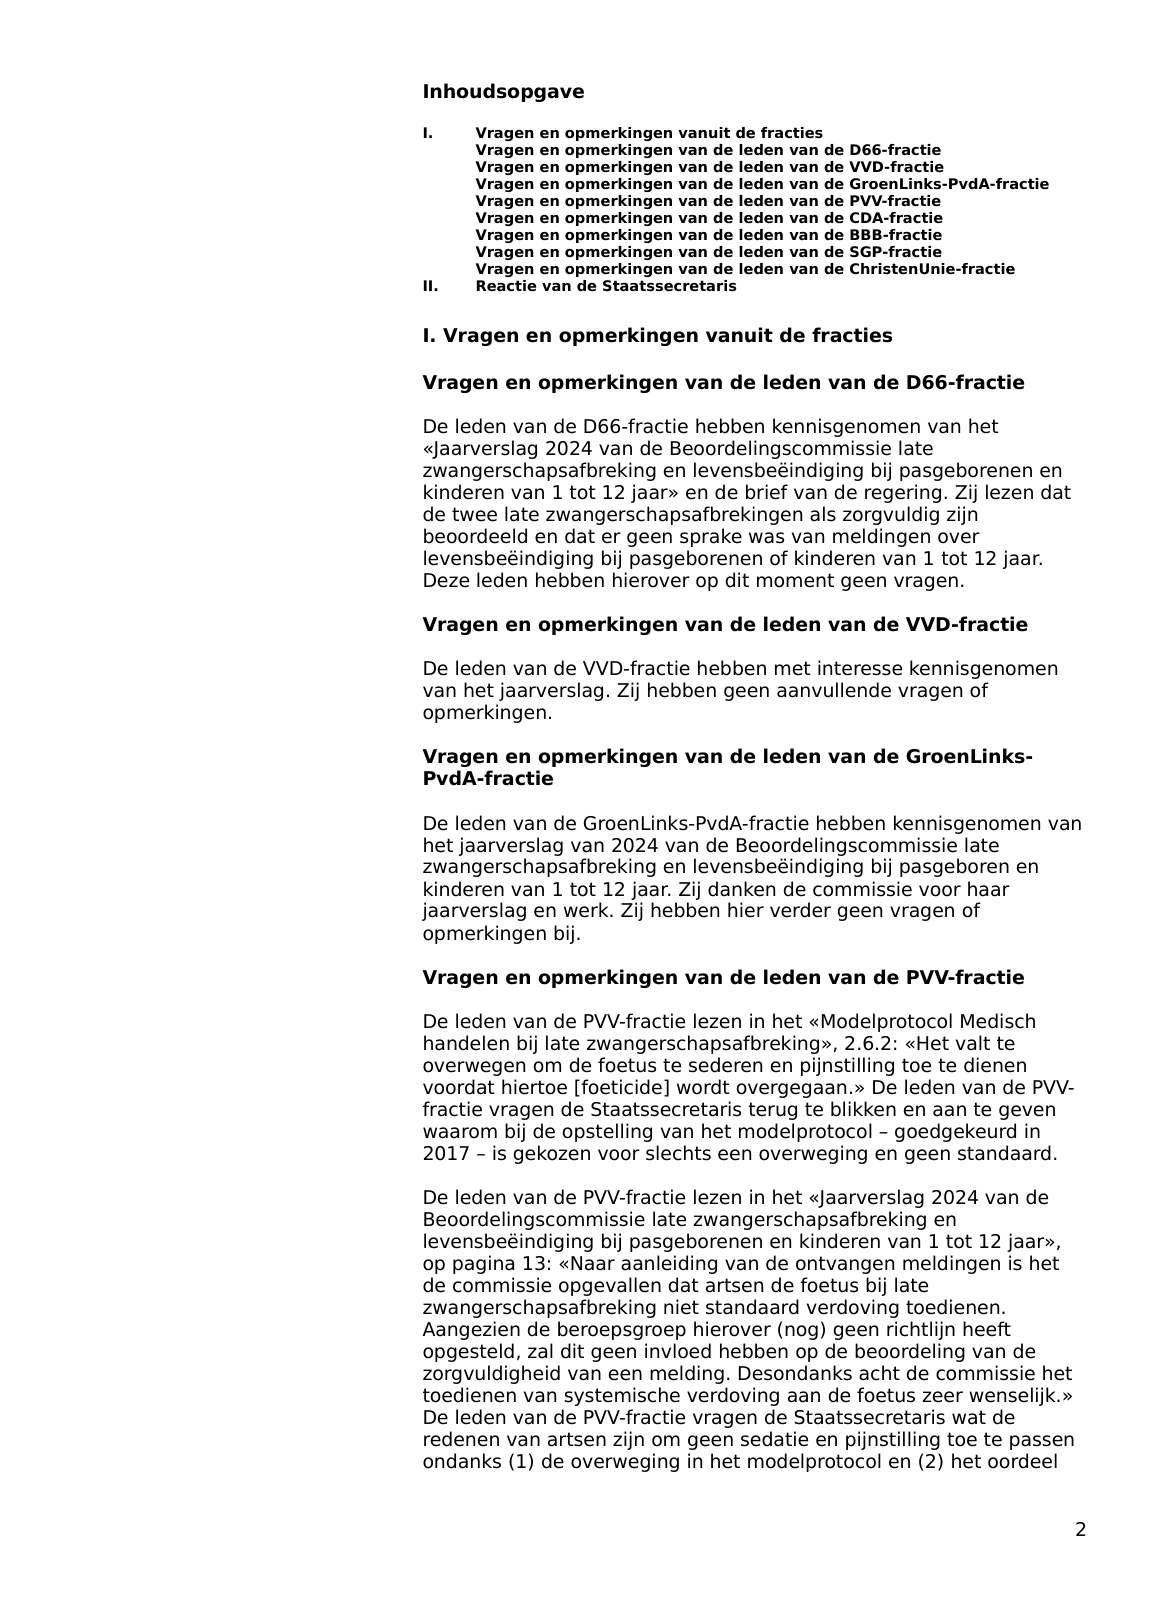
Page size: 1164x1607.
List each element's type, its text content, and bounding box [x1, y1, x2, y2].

text De leden van de PVV-fractie lezen in het «Modelprotocol Medisch handelen bij late zwangerschapsafbreking», 2.6.2: «Het valt te overwegen om de foetus te sederen en pijnstilling toe te dienen voordat hiertoe [foeticide] wordt overgegaan.» De leden van de PVV-fractie vragen de Staatssecretaris terug te blikken en aan te geven waarom bij de opstelling van het modelprotocol – goedgekeurd in 2017 – is gekozen voor slechts een overweging en geen standaard. [422, 1011, 1087, 1164]
table_cell [422, 176, 469, 193]
table_cell [422, 142, 469, 159]
table_cell Vragen en opmerkingen van de leden van de PVV-fractie [470, 193, 1087, 210]
subtitle I. Vragen en opmerkingen vanuit de fracties [422, 325, 1087, 347]
subtitle Vragen en opmerkingen van de leden van de GroenLinks-PvdA-fractie [422, 746, 1087, 790]
subtitle Vragen en opmerkingen van de leden van de VVD-fractie [422, 614, 1087, 636]
table_cell [422, 159, 469, 176]
table_cell [422, 244, 469, 261]
subtitle Vragen en opmerkingen van de leden van de D66-fractie [422, 372, 1087, 394]
table_cell Vragen en opmerkingen van de leden van de D66-fractie [470, 142, 1087, 159]
table_cell [422, 227, 469, 244]
text De leden van de D66-fractie hebben kennisgenomen van het «Jaarverslag 2024 van de Beoordelingscommissie late zwangerschapsafbreking en levensbeëindiging bij pasgeborenen en kinderen van 1 tot 12 jaar» en de brief van de regering. Zij lezen dat de twee late zwangerschapsafbrekingen als zorgvuldig zijn beoordeeld en dat er geen sprake was van meldingen over levensbeëindiging bij pasgeborenen of kinderen van 1 tot 12 jaar. Deze leden hebben hierover op dit moment geen vragen. [422, 416, 1087, 592]
table_cell Vragen en opmerkingen van de leden van de VVD-fractie [470, 159, 1087, 176]
text De leden van de PVV-fractie lezen in het «Jaarverslag 2024 van de Beoordelingscommissie late zwangerschapsafbreking en levensbeëindiging bij pasgeborenen en kinderen van 1 tot 12 jaar», op pagina 13: «Naar aanleiding van de ontvangen meldingen is het de commissie opgevallen dat artsen de foetus bij late zwangerschapsafbreking niet standaard verdoving toedienen. Aangezien de beroepsgroep hierover (nog) geen richtlijn heeft opgesteld, zal dit geen invloed hebben op de beoordeling van de zorgvuldigheid van een melding. Desondanks acht de commissie het toedienen van systemische verdoving aan de foetus zeer wenselijk.» De leden van de PVV-fractie vragen de Staatssecretaris wat de redenen van artsen zijn om geen sedatie en pijnstilling toe te passen ondanks (1) de overweging in het modelprotocol en (2) het oordeel [422, 1187, 1087, 1472]
table_cell [422, 193, 469, 210]
table_cell Vragen en opmerkingen van de leden van de GroenLinks-PvdA-fractie [470, 176, 1087, 193]
table_cell Vragen en opmerkingen van de leden van de BBB-fractie [470, 227, 1087, 244]
subtitle Inhoudsopgave [422, 81, 1087, 103]
table_cell Vragen en opmerkingen van de leden van de SGP-fractie [470, 244, 1087, 261]
table_header Vragen en opmerkingen vanuit de fracties [470, 125, 1087, 142]
text De leden van de VVD-fractie hebben met interesse kennisgenomen van het jaarverslag. Zij hebben geen aanvullende vragen of opmerkingen. [422, 658, 1087, 724]
table_cell [422, 210, 469, 227]
table_cell Vragen en opmerkingen van de leden van de ChristenUnie-fractie [470, 261, 1087, 278]
table_cell [422, 261, 469, 278]
table_cell Reactie van de Staatssecretaris [470, 278, 1087, 295]
table_header I. [422, 125, 469, 142]
table_cell Vragen en opmerkingen van de leden van de CDA-fractie [470, 210, 1087, 227]
table_cell II. [422, 278, 469, 295]
text De leden van de GroenLinks-PvdA-fractie hebben kennisgenomen van het jaarverslag van 2024 van de Beoordelingscommissie late zwangerschapsafbreking en levensbeëindiging bij pasgeboren en kinderen van 1 tot 12 jaar. Zij danken de commissie voor haar jaarverslag en werk. Zij hebben hier verder geen vragen of opmerkingen bij. [422, 812, 1087, 944]
subtitle Vragen en opmerkingen van de leden van de PVV-fractie [422, 967, 1087, 988]
